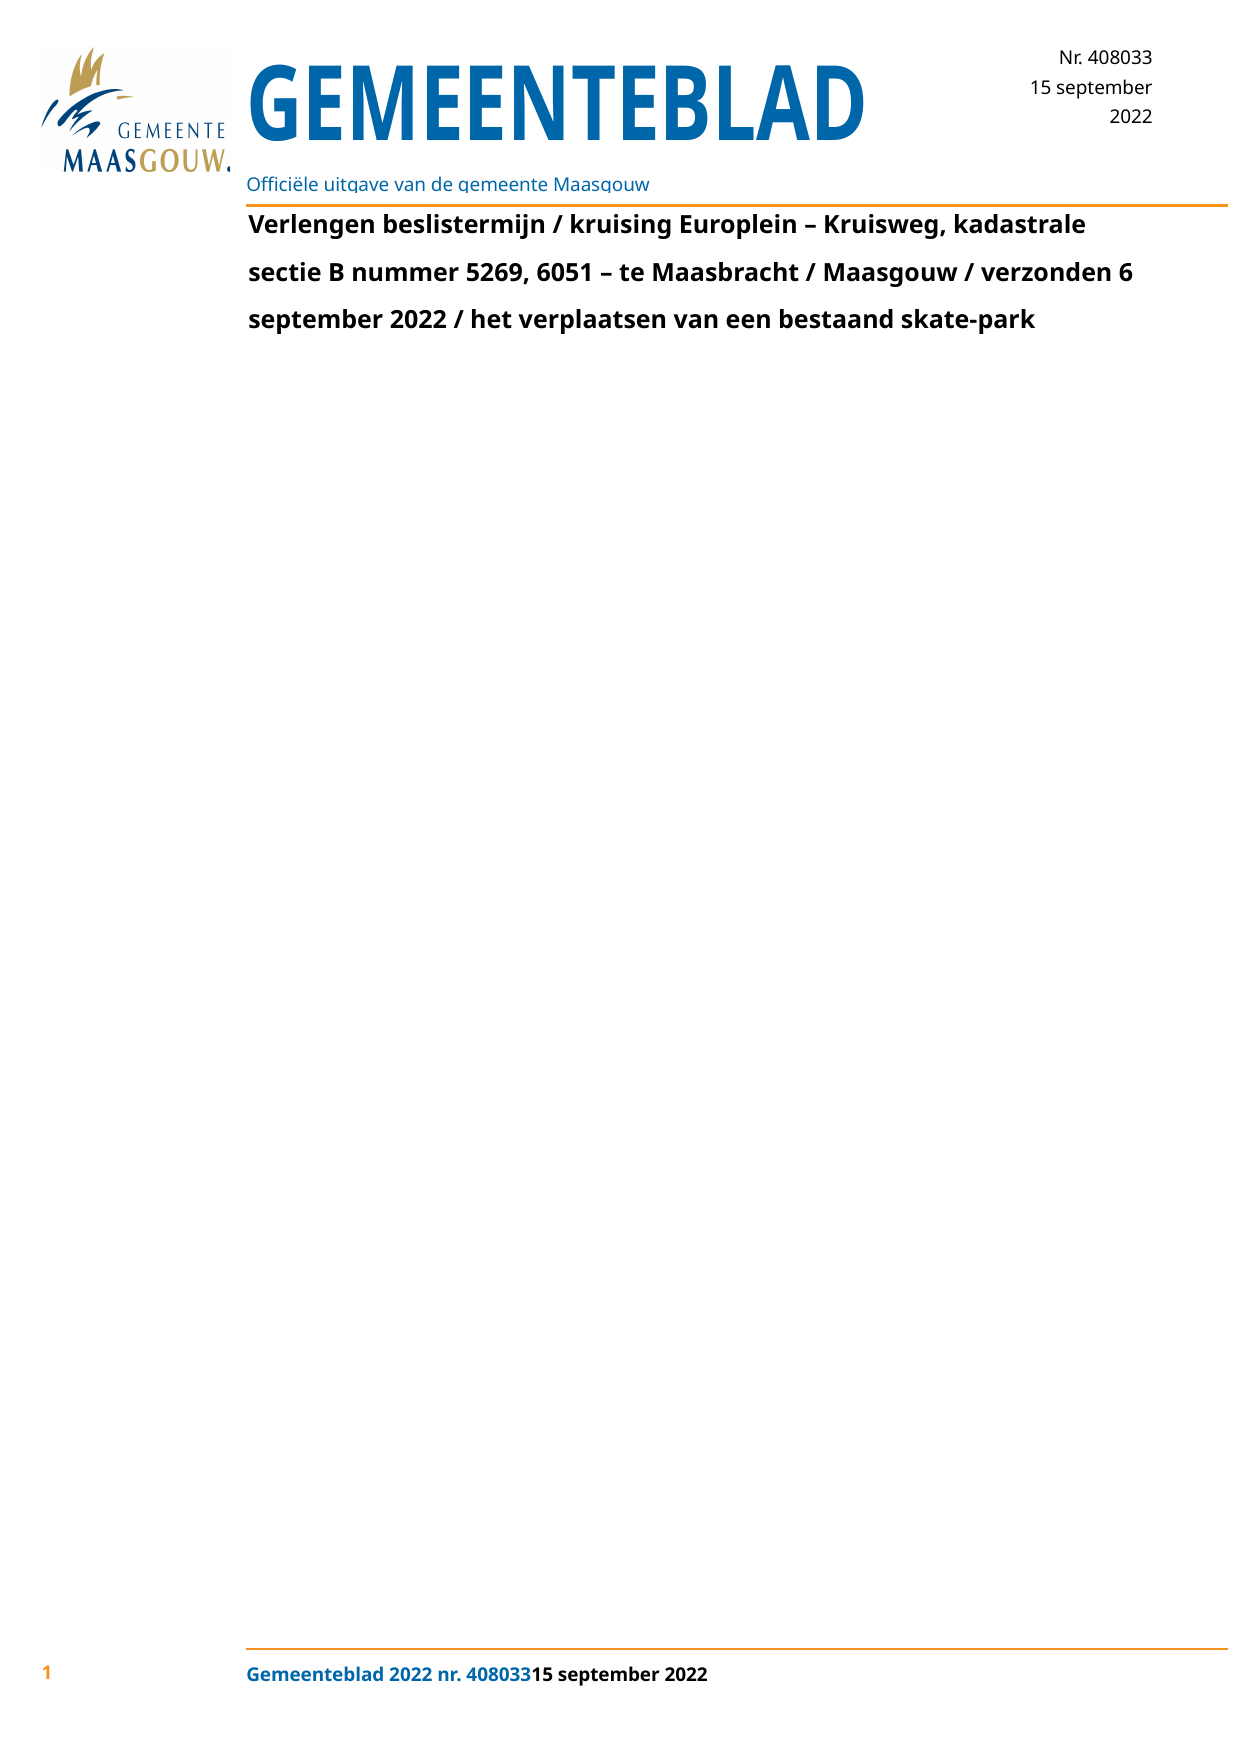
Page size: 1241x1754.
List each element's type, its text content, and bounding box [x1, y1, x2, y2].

text Verlengen beslistermijn / kruising Europlein – Kruisweg, kadastrale sectie B nummer 5269, 6051 – te Maasbracht / Maasgouw / verzonden 6 september 2022 / het verplaatsen van een bestaand skate-park [248, 207, 1152, 336]
picture [41, 47, 231, 172]
